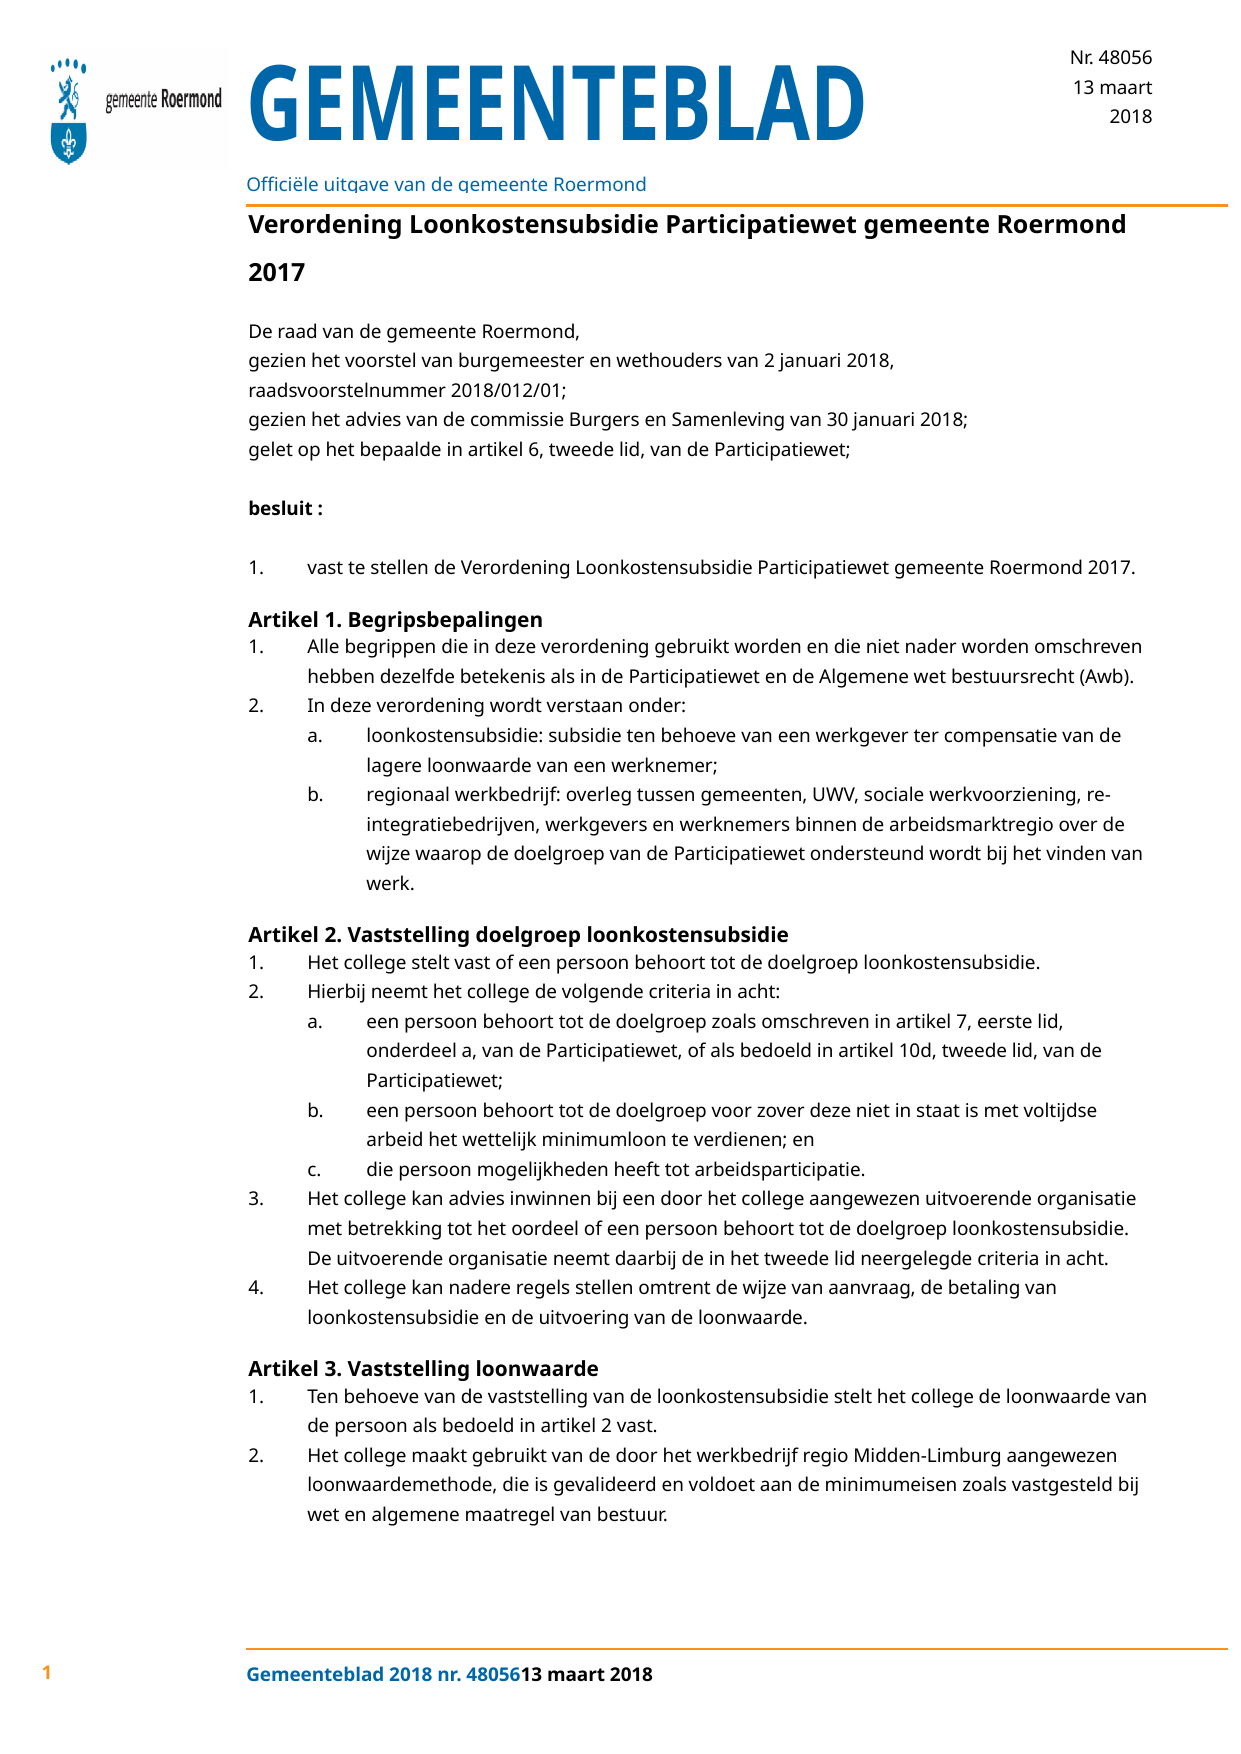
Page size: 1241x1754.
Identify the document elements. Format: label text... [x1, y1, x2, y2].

list Het college kan nadere regels stellen omtrent de wijze van aanvraag, de betaling van loonkostensubsidie en de uitvoering van de loonwaarde. [248, 1274, 1152, 1330]
list Ten behoeve van de vaststelling van de loonkostensubsidie stelt het college de loonwaarde van de persoon als bedoeld in artikel 2 vast. [248, 1383, 1152, 1438]
list vast te stellen de Verordening Loonkostensubsidie Participatiewet gemeente Roermond 2017. [248, 554, 1152, 580]
list Hierbij neemt het college de volgende criteria in acht: [248, 978, 1152, 1004]
text Verordening Loonkostensubsidie Participatiewet gemeente Roermond 2017 [248, 207, 1152, 288]
list regionaal werkbedrijf: overleg tussen gemeenten, UWV, sociale werkvoorziening, re-integratiebedrijven, werkgevers en werknemers binnen de arbeidsmarktregio over de wijze waarop de doelgroep van de Participatiewet ondersteund wordt bij het vinden van werk. [307, 781, 1152, 896]
text De raad van de gemeente Roermond, [248, 318, 1152, 344]
list een persoon behoort tot de doelgroep voor zover deze niet in staat is met voltijdse arbeid het wettelijk minimumloon te verdienen; en [307, 1097, 1152, 1152]
list Het college maakt gebruikt van de door het werkbedrijf regio Midden-Limburg aangewezen loonwaardemethode, die is gevalideerd en voldoet aan de minimumeisen zoals vastgesteld bij wet en algemene maatregel van bestuur. [248, 1442, 1152, 1527]
text gezien het voorstel van burgemeester en wethouders van 2 januari 2018, [248, 347, 1152, 373]
list Het college kan advies inwinnen bij een door het college aangewezen uitvoerende organisatie met betrekking tot het oordeel of een persoon behoort tot de doelgroep loonkostensubsidie. De uitvoerende organisatie neemt daarbij de in het tweede lid neergelegde criteria in acht. [248, 1186, 1152, 1271]
text raadsvoorstelnummer 2018/012/01; [248, 377, 1152, 403]
text Artikel 3. Vaststelling loonwaarde [248, 1354, 1152, 1383]
list die persoon mogelijkheden heeft tot arbeidsparticipatie. [307, 1156, 1152, 1182]
list een persoon behoort tot de doelgroep zoals omschreven in artikel 7, eerste lid, onderdeel a, van de Participatiewet, of als bedoeld in artikel 10d, tweede lid, van de Participatiewet; [307, 1008, 1152, 1093]
picture [41, 47, 231, 172]
text Artikel 1. Begripsbepalingen [248, 605, 1152, 633]
text gelet op het bepaalde in artikel 6, tweede lid, van de Participatiewet; [248, 436, 1152, 462]
list Het college stelt vast of een persoon behoort tot de doelgroep loonkostensubsidie. [248, 949, 1152, 975]
list In deze verordening wordt verstaan onder: [248, 693, 1152, 718]
text gezien het advies van de commissie Burgers en Samenleving van 30 januari 2018; [248, 407, 1152, 432]
text besluit : [248, 495, 1152, 521]
list Alle begrippen die in deze verordening gebruikt worden en die niet nader worden omschreven hebben dezelfde betekenis als in de Participatiewet en de Algemene wet bestuursrecht (Awb). [248, 633, 1152, 689]
list loonkostensubsidie: subsidie ten behoeve van een werkgever ter compensatie van de lagere loonwaarde van een werknemer; [307, 722, 1152, 777]
text Artikel 2. Vaststelling doelgroep loonkostensubsidie [248, 921, 1152, 949]
